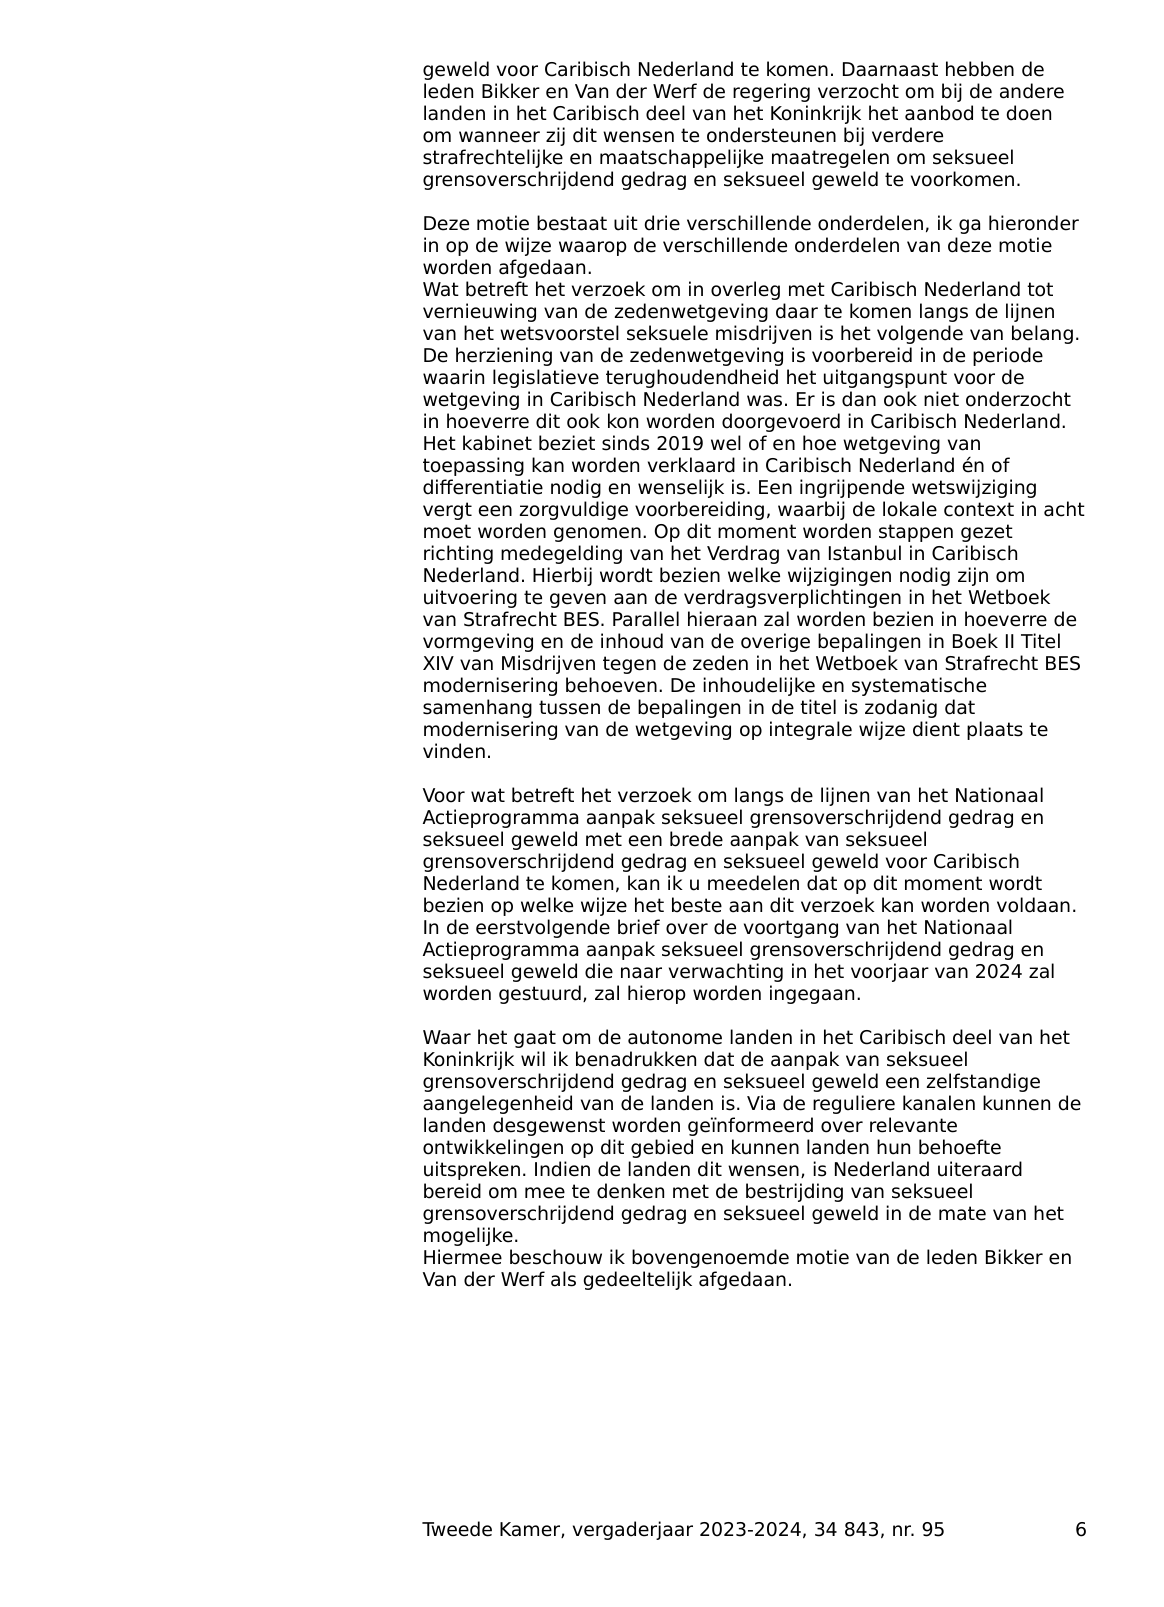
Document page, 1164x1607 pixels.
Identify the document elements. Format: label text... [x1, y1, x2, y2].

text Waar het gaat om de autonome landen in het Caribisch deel van het Koninkrijk wil ik benadrukken dat de aanpak van seksueel grensoverschrijdend gedrag en seksueel geweld een zelfstandige aangelegenheid van de landen is. Via de reguliere kanalen kunnen de landen desgewenst worden geïnformeerd over relevante ontwikkelingen op dit gebied en kunnen landen hun behoefte uitspreken. Indien de landen dit wensen, is Nederland uiteraard bereid om mee te denken met de bestrijding van seksueel grensoverschrijdend gedrag en seksueel geweld in de mate van het mogelijke. [422, 1027, 1087, 1247]
text Deze motie bestaat uit drie verschillende onderdelen, ik ga hieronder in op de wijze waarop de verschillende onderdelen van deze motie worden afgedaan. [422, 213, 1087, 279]
text Voor wat betreft het verzoek om langs de lijnen van het Nationaal Actieprogramma aanpak seksueel grensoverschrijdend gedrag en seksueel geweld met een brede aanpak van seksueel grensoverschrijdend gedrag en seksueel geweld voor Caribisch Nederland te komen, kan ik u meedelen dat op dit moment wordt bezien op welke wijze het beste aan dit verzoek kan worden voldaan. In de eerstvolgende brief over de voortgang van het Nationaal Actieprogramma aanpak seksueel grensoverschrijdend gedrag en seksueel geweld die naar verwachting in het voorjaar van 2024 zal worden gestuurd, zal hierop worden ingegaan. [422, 785, 1087, 1004]
text Wat betreft het verzoek om in overleg met Caribisch Nederland tot vernieuwing van de zedenwetgeving daar te komen langs de lijnen van het wetsvoorstel seksuele misdrijven is het volgende van belang. De herziening van de zedenwetgeving is voorbereid in de periode waarin legislatieve terughoudendheid het uitgangspunt voor de wetgeving in Caribisch Nederland was. Er is dan ook niet onderzocht in hoeverre dit ook kon worden doorgevoerd in Caribisch Nederland. Het kabinet beziet sinds 2019 wel of en hoe wetgeving van toepassing kan worden verklaard in Caribisch Nederland én of differentiatie nodig en wenselijk is. Een ingrijpende wetswijziging vergt een zorgvuldige voorbereiding, waarbij de lokale context in acht moet worden genomen. Op dit moment worden stappen gezet richting medegelding van het Verdrag van Istanbul in Caribisch Nederland. Hierbij wordt bezien welke wijzigingen nodig zijn om uitvoering te geven aan de verdragsverplichtingen in het Wetboek van Strafrecht BES. Parallel hieraan zal worden bezien in hoeverre de vormgeving en de inhoud van de overige bepalingen in Boek II Titel XIV van Misdrijven tegen de zeden in het Wetboek van Strafrecht BES modernisering behoeven. De inhoudelijke en systematische samenhang tussen de bepalingen in de titel is zodanig dat modernisering van de wetgeving op integrale wijze dient plaats te vinden. [422, 279, 1087, 763]
text geweld voor Caribisch Nederland te komen. Daarnaast hebben de leden Bikker en Van der Werf de regering verzocht om bij de andere landen in het Caribisch deel van het Koninkrijk het aanbod te doen om wanneer zij dit wensen te ondersteunen bij verdere strafrechtelijke en maatschappelijke maatregelen om seksueel grensoverschrijdend gedrag en seksueel geweld te voorkomen. [422, 59, 1087, 191]
text Hiermee beschouw ik bovengenoemde motie van de leden Bikker en Van der Werf als gedeeltelijk afgedaan. [422, 1247, 1087, 1291]
